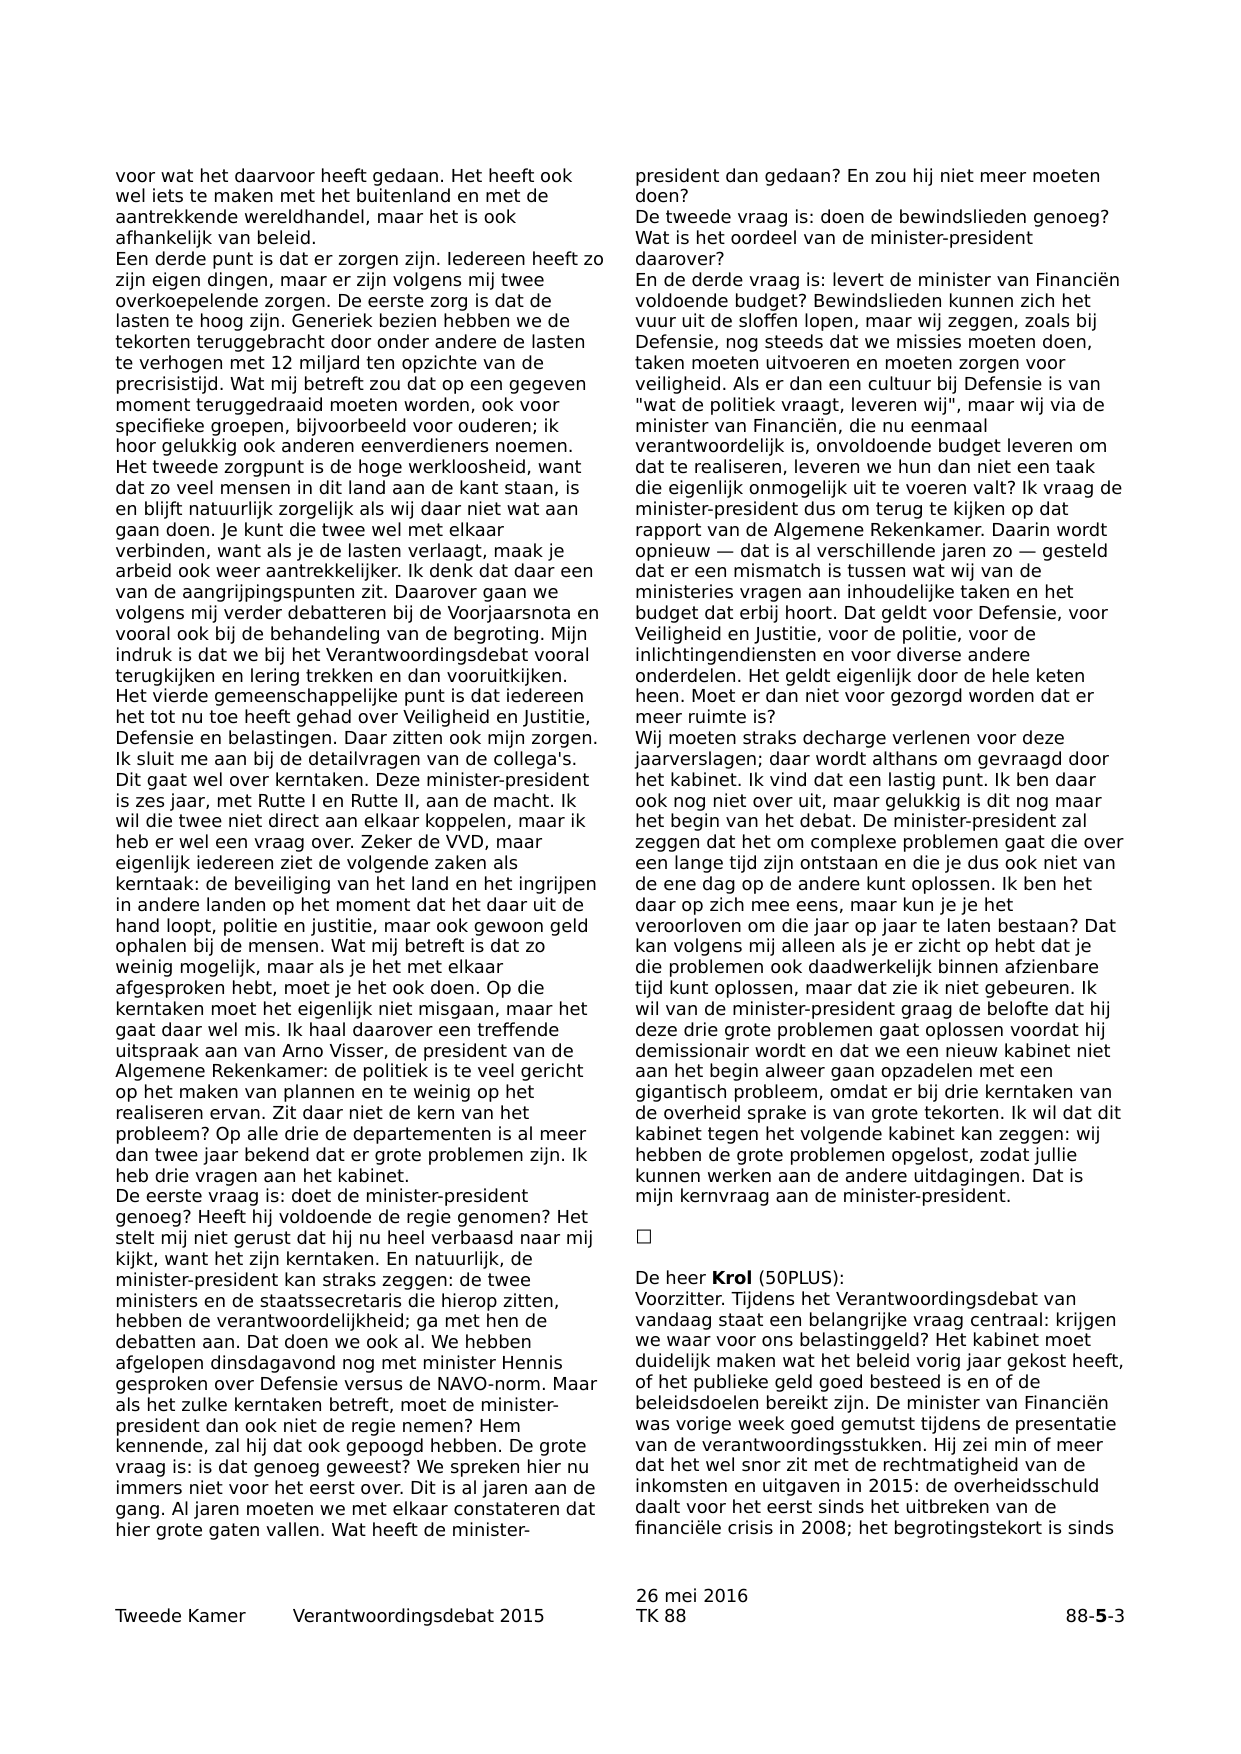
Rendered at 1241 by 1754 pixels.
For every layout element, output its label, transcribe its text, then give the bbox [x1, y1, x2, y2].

text De tweede vraag is: doen de bewindslieden genoeg? Wat is het oordeel van de minister-president daarover? [635, 207, 1125, 269]
text De heer Krol (50PLUS): [635, 1268, 1125, 1288]
text Een derde punt is dat er zorgen zijn. Iedereen heeft zo zijn eigen dingen, maar er zijn volgens mij twee overkoepelende zorgen. De eerste zorg is dat de lasten te hoog zijn. Generiek bezien hebben we de tekorten teruggebracht door onder andere de lasten te verhogen met 12 miljard ten opzichte van de precrisistijd. Wat mij betreft zou dat op een gegeven moment teruggedraaid moeten worden, ook voor specifieke groepen, bijvoorbeeld voor ouderen; ik hoor gelukkig ook anderen eenverdieners noemen. Het tweede zorgpunt is de hoge werkloosheid, want dat zo veel mensen in dit land aan de kant staan, is en blijft natuurlijk zorgelijk als wij daar niet wat aan gaan doen. Je kunt die twee wel met elkaar verbinden, want als je de lasten verlaagt, maak je arbeid ook weer aantrekkelijker. Ik denk dat daar een van de aangrijpingspunten zit. Daarover gaan we volgens mij verder debatteren bij de Voorjaarsnota en vooral ook bij de behandeling van de begroting. Mijn indruk is dat we bij het Verantwoordingsdebat vooral terugkijken en lering trekken en dan vooruitkijken. [115, 249, 605, 686]
text ⬜ [635, 1227, 1125, 1248]
text De eerste vraag is: doet de minister-president genoeg? Heeft hij voldoende de regie genomen? Het stelt mij niet gerust dat hij nu heel verbaasd naar mij kijkt, want het zijn kerntaken. En natuurlijk, de minister-president kan straks zeggen: de twee ministers en de staatssecretaris die hierop zitten, hebben de verantwoordelijkheid; ga met hen de debatten aan. Dat doen we ook al. We hebben afgelopen dinsdagavond nog met minister Hennis gesproken over Defensie versus de NAVO-norm. Maar als het zulke kerntaken betreft, moet de minister-president dan ook niet de regie nemen? Hem kennende, zal hij dat ook gepoogd hebben. De grote vraag is: is dat genoeg geweest? We spreken hier nu immers niet voor het eerst over. Dit is al jaren aan de gang. Al jaren moeten we met elkaar constateren dat hier grote gaten vallen. Wat heeft de minister- [115, 1186, 605, 1540]
text Het vierde gemeenschappelijke punt is dat iedereen het tot nu toe heeft gehad over Veiligheid en Justitie, Defensie en belastingen. Daar zitten ook mijn zorgen. Ik sluit me aan bij de detailvragen van de collega's. Dit gaat wel over kerntaken. Deze minister-president is zes jaar, met Rutte I en Rutte II, aan de macht. Ik wil die twee niet direct aan elkaar koppelen, maar ik heb er wel een vraag over. Zeker de VVD, maar eigenlijk iedereen ziet de volgende zaken als kerntaak: de beveiliging van het land en het ingrijpen in andere landen op het moment dat het daar uit de hand loopt, politie en justitie, maar ook gewoon geld ophalen bij de mensen. Wat mij betreft is dat zo weinig mogelijk, maar als je het met elkaar afgesproken hebt, moet je het ook doen. Op die kerntaken moet het eigenlijk niet misgaan, maar het gaat daar wel mis. Ik haal daarover een treffende uitspraak aan van Arno Visser, de president van de Algemene Rekenkamer: de politiek is te veel gericht op het maken van plannen en te weinig op het realiseren ervan. Zit daar niet de kern van het probleem? Op alle drie de departementen is al meer dan twee jaar bekend dat er grote problemen zijn. Ik heb drie vragen aan het kabinet. [115, 686, 605, 1186]
text voor wat het daarvoor heeft gedaan. Het heeft ook wel iets te maken met het buitenland en met de aantrekkende wereldhandel, maar het is ook afhankelijk van beleid. [115, 165, 605, 249]
text president dan gedaan? En zou hij niet meer moeten doen? [635, 165, 1125, 207]
text Wij moeten straks decharge verlenen voor deze jaarverslagen; daar wordt althans om gevraagd door het kabinet. Ik vind dat een lastig punt. Ik ben daar ook nog niet over uit, maar gelukkig is dit nog maar het begin van het debat. De minister-president zal zeggen dat het om complexe problemen gaat die over een lange tijd zijn ontstaan en die je dus ook niet van de ene dag op de andere kunt oplossen. Ik ben het daar op zich mee eens, maar kun je je het veroorloven om die jaar op jaar te laten bestaan? Dat kan volgens mij alleen als je er zicht op hebt dat je die problemen ook daadwerkelijk binnen afzienbare tijd kunt oplossen, maar dat zie ik niet gebeuren. Ik wil van de minister-president graag de belofte dat hij deze drie grote problemen gaat oplossen voordat hij demissionair wordt en dat we een nieuw kabinet niet aan het begin alweer gaan opzadelen met een gigantisch probleem, omdat er bij drie kerntaken van de overheid sprake is van grote tekorten. Ik wil dat dit kabinet tegen het volgende kabinet kan zeggen: wij hebben de grote problemen opgelost, zodat jullie kunnen werken aan de andere uitdagingen. Dat is mijn kernvraag aan de minister-president. [635, 728, 1125, 1207]
text En de derde vraag is: levert de minister van Financiën voldoende budget? Bewindslieden kunnen zich het vuur uit de sloffen lopen, maar wij zeggen, zoals bij Defensie, nog steeds dat we missies moeten doen, taken moeten uitvoeren en moeten zorgen voor veiligheid. Als er dan een cultuur bij Defensie is van "wat de politiek vraagt, leveren wij", maar wij via de minister van Financiën, die nu eenmaal verantwoordelijk is, onvoldoende budget leveren om dat te realiseren, leveren we hun dan niet een taak die eigenlijk onmogelijk uit te voeren valt? Ik vraag de minister-president dus om terug te kijken op dat rapport van de Algemene Rekenkamer. Daarin wordt opnieuw — dat is al verschillende jaren zo — gesteld dat er een mismatch is tussen wat wij van de ministeries vragen aan inhoudelijke taken en het budget dat erbij hoort. Dat geldt voor Defensie, voor Veiligheid en Justitie, voor de politie, voor de inlichtingendiensten en voor diverse andere onderdelen. Het geldt eigenlijk door de hele keten heen. Moet er dan niet voor gezorgd worden dat er meer ruimte is? [635, 269, 1125, 728]
text Voorzitter. Tijdens het Verantwoordingsdebat van vandaag staat een belangrijke vraag centraal: krijgen we waar voor ons belastinggeld? Het kabinet moet duidelijk maken wat het beleid vorig jaar gekost heeft, of het publieke geld goed besteed is en of de beleidsdoelen bereikt zijn. De minister van Financiën was vorige week goed gemutst tijdens de presentatie van de verantwoordingsstukken. Hij zei min of meer dat het wel snor zit met de rechtmatigheid van de inkomsten en uitgaven in 2015: de overheidsschuld daalt voor het eerst sinds het uitbreken van de financiële crisis in 2008; het begrotingstekort is sinds [635, 1288, 1125, 1538]
